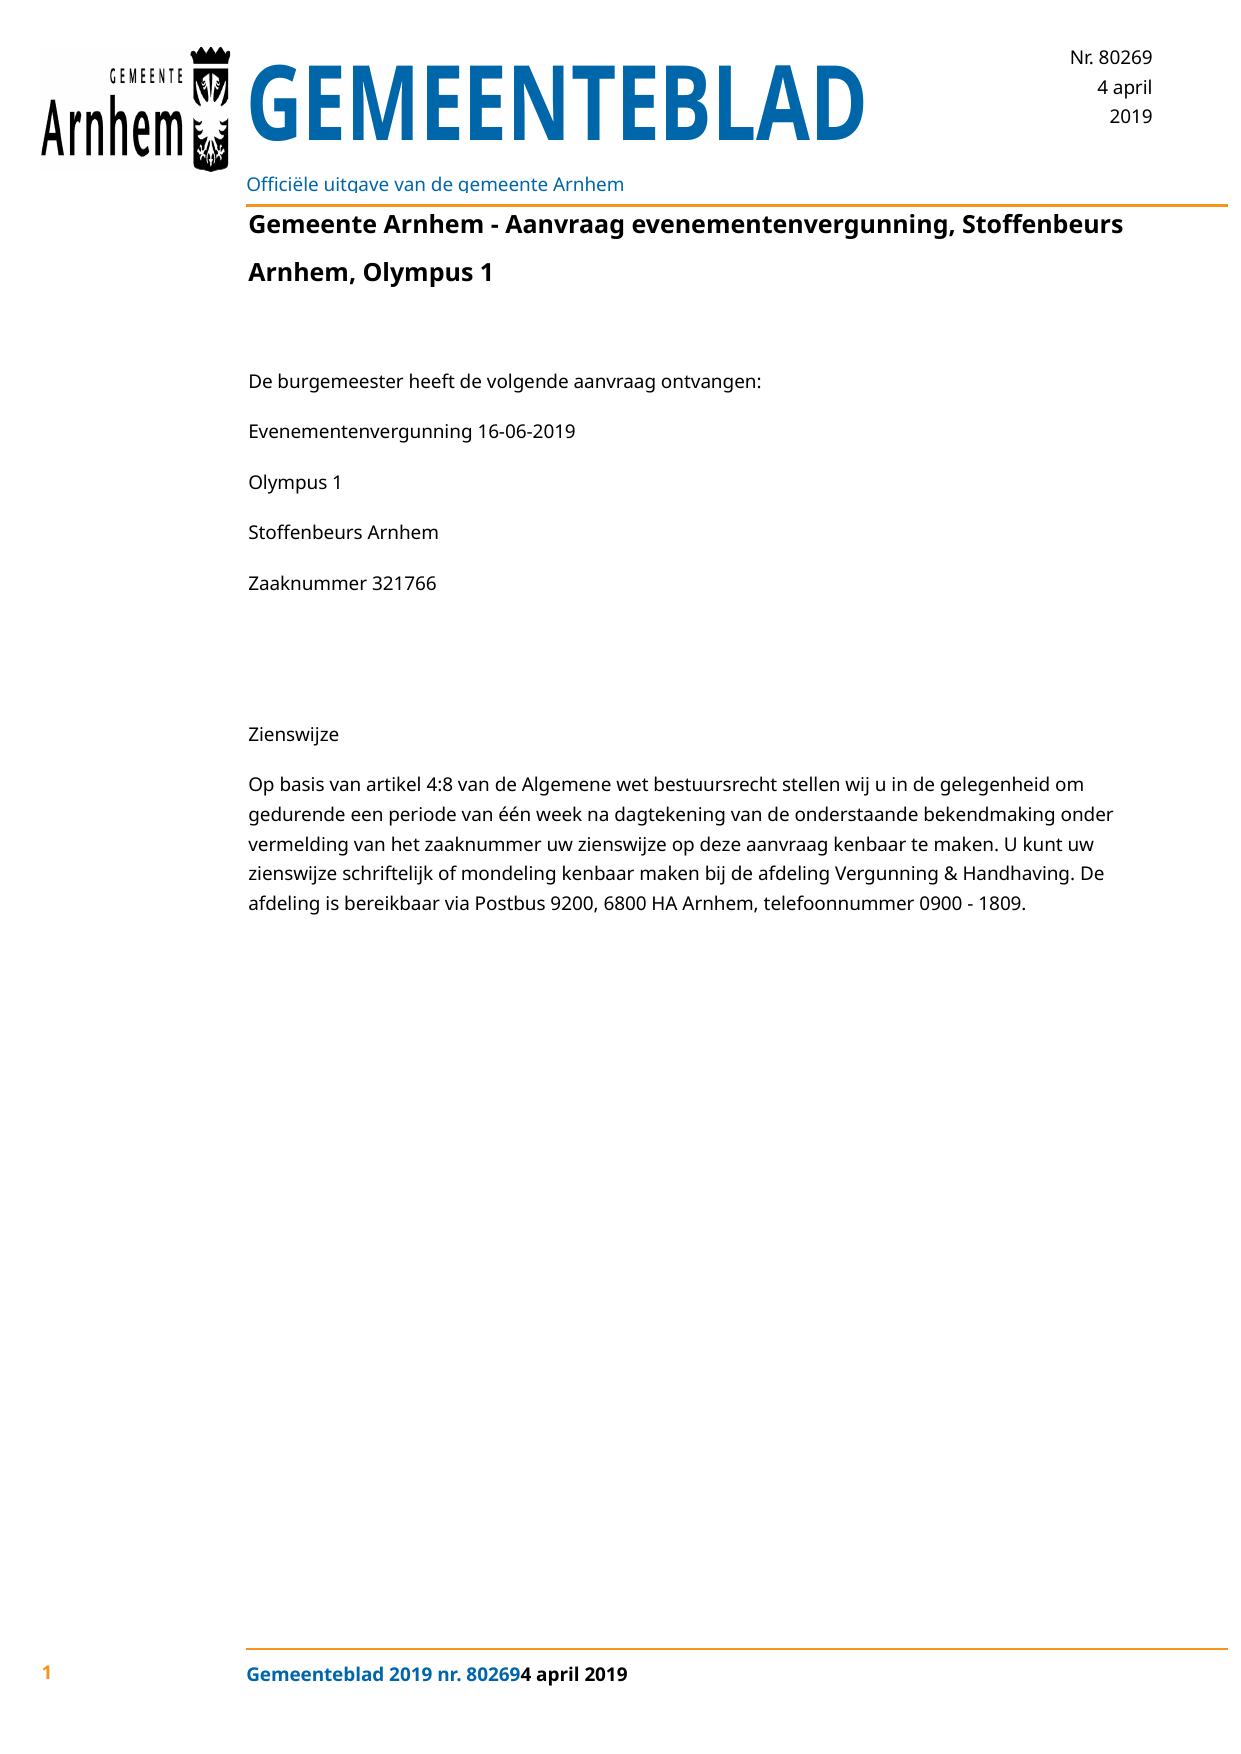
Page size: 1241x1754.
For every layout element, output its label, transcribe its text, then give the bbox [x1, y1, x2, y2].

text De burgemeester heeft de volgende aanvraag ontvangen: [248, 368, 1152, 394]
text Stoffenbeurs Arnhem [248, 519, 1152, 545]
text Zienswijze [248, 721, 1152, 747]
text Op basis van artikel 4:8 van de Algemene wet bestuursrecht stellen wij u in de gelegenheid om gedurende een periode van één week na dagtekening van de onderstaande bekendmaking onder vermelding van het zaaknummer uw zienswijze op deze aanvraag kenbaar te maken. U kunt uw zienswijze schriftelijk of mondeling kenbaar maken bij de afdeling Vergunning & Handhaving. De afdeling is bereikbaar via Postbus 9200, 6800 HA Arnhem, telefoonnummer 0900 - 1809. [248, 772, 1152, 916]
text Olympus 1 [248, 469, 1152, 495]
picture [41, 47, 231, 172]
text Gemeente Arnhem - Aanvraag evenementenvergunning, Stoffenbeurs Arnhem, Olympus 1 [248, 207, 1152, 288]
text Evenementenvergunning 16-06-2019 [248, 419, 1152, 444]
text Zaaknummer 321766 [248, 570, 1152, 596]
